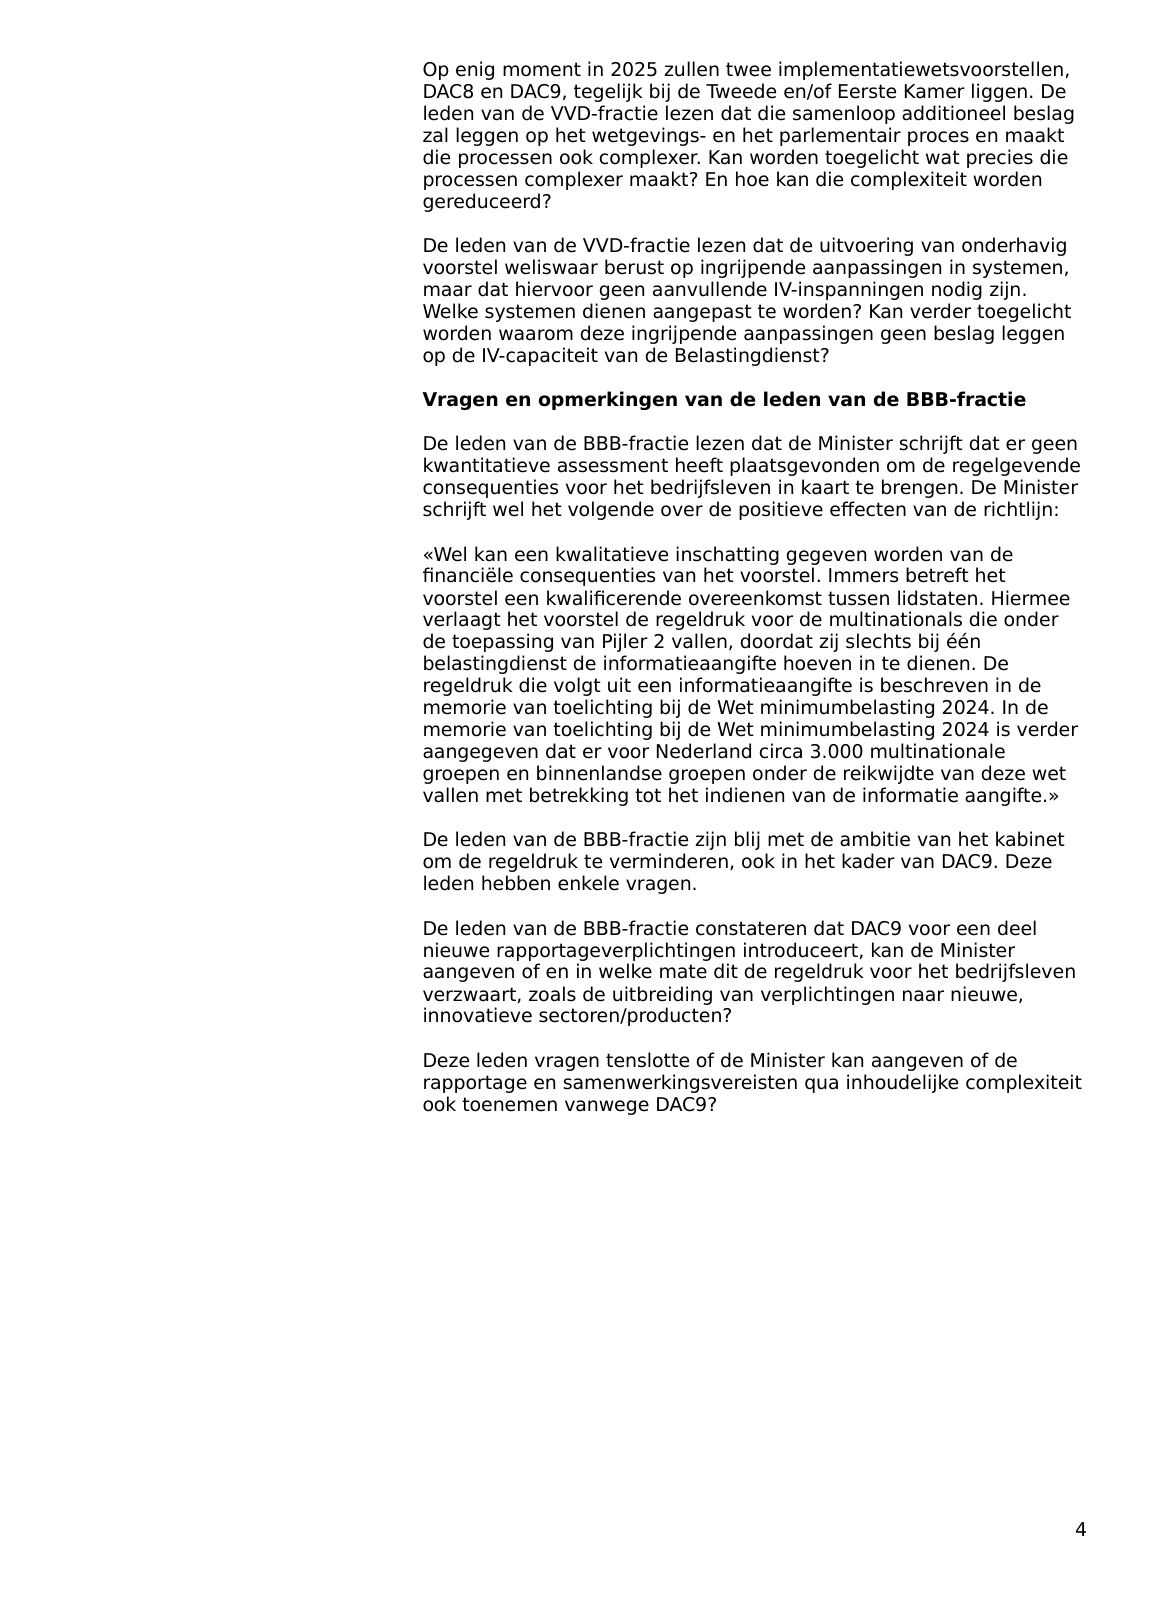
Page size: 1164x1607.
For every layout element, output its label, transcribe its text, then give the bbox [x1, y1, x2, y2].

text Op enig moment in 2025 zullen twee implementatiewetsvoorstellen, DAC8 en DAC9, tegelijk bij de Tweede en/of Eerste Kamer liggen. De leden van de VVD-fractie lezen dat die samenloop additioneel beslag zal leggen op het wetgevings- en het parlementair proces en maakt die processen ook complexer. Kan worden toegelicht wat precies die processen complexer maakt? En hoe kan die complexiteit worden gereduceerd? [422, 59, 1087, 213]
text De leden van de BBB-fractie lezen dat de Minister schrijft dat er geen kwantitatieve assessment heeft plaatsgevonden om de regelgevende consequenties voor het bedrijfsleven in kaart te brengen. De Minister schrijft wel het volgende over de positieve effecten van de richtlijn: [422, 433, 1087, 521]
text De leden van de BBB-fractie zijn blij met de ambitie van het kabinet om de regeldruk te verminderen, ook in het kader van DAC9. Deze leden hebben enkele vragen. [422, 829, 1087, 895]
text Deze leden vragen tenslotte of de Minister kan aangeven of de rapportage en samenwerkingsvereisten qua inhoudelijke complexiteit ook toenemen vanwege DAC9? [422, 1049, 1087, 1116]
subtitle Vragen en opmerkingen van de leden van de BBB-fractie [422, 389, 1087, 411]
text De leden van de VVD-fractie lezen dat de uitvoering van onderhavig voorstel weliswaar berust op ingrijpende aanpassingen in systemen, maar dat hiervoor geen aanvullende IV-inspanningen nodig zijn. Welke systemen dienen aangepast te worden? Kan verder toegelicht worden waarom deze ingrijpende aanpassingen geen beslag leggen op de IV-capaciteit van de Belastingdienst? [422, 235, 1087, 367]
text «Wel kan een kwalitatieve inschatting gegeven worden van de financiële consequenties van het voorstel. Immers betreft het voorstel een kwalificerende overeenkomst tussen lidstaten. Hiermee verlaagt het voorstel de regeldruk voor de multinationals die onder de toepassing van Pijler 2 vallen, doordat zij slechts bij één belastingdienst de informatieaangifte hoeven in te dienen. De regeldruk die volgt uit een informatieaangifte is beschreven in de memorie van toelichting bij de Wet minimumbelasting 2024. In de memorie van toelichting bij de Wet minimumbelasting 2024 is verder aangegeven dat er voor Nederland circa 3.000 multinationale groepen en binnenlandse groepen onder de reikwijdte van deze wet vallen met betrekking tot het indienen van de informatie aangifte.» [422, 543, 1087, 807]
text De leden van de BBB-fractie constateren dat DAC9 voor een deel nieuwe rapportageverplichtingen introduceert, kan de Minister aangeven of en in welke mate dit de regeldruk voor het bedrijfsleven verzwaart, zoals de uitbreiding van verplichtingen naar nieuwe, innovatieve sectoren/producten? [422, 917, 1087, 1027]
